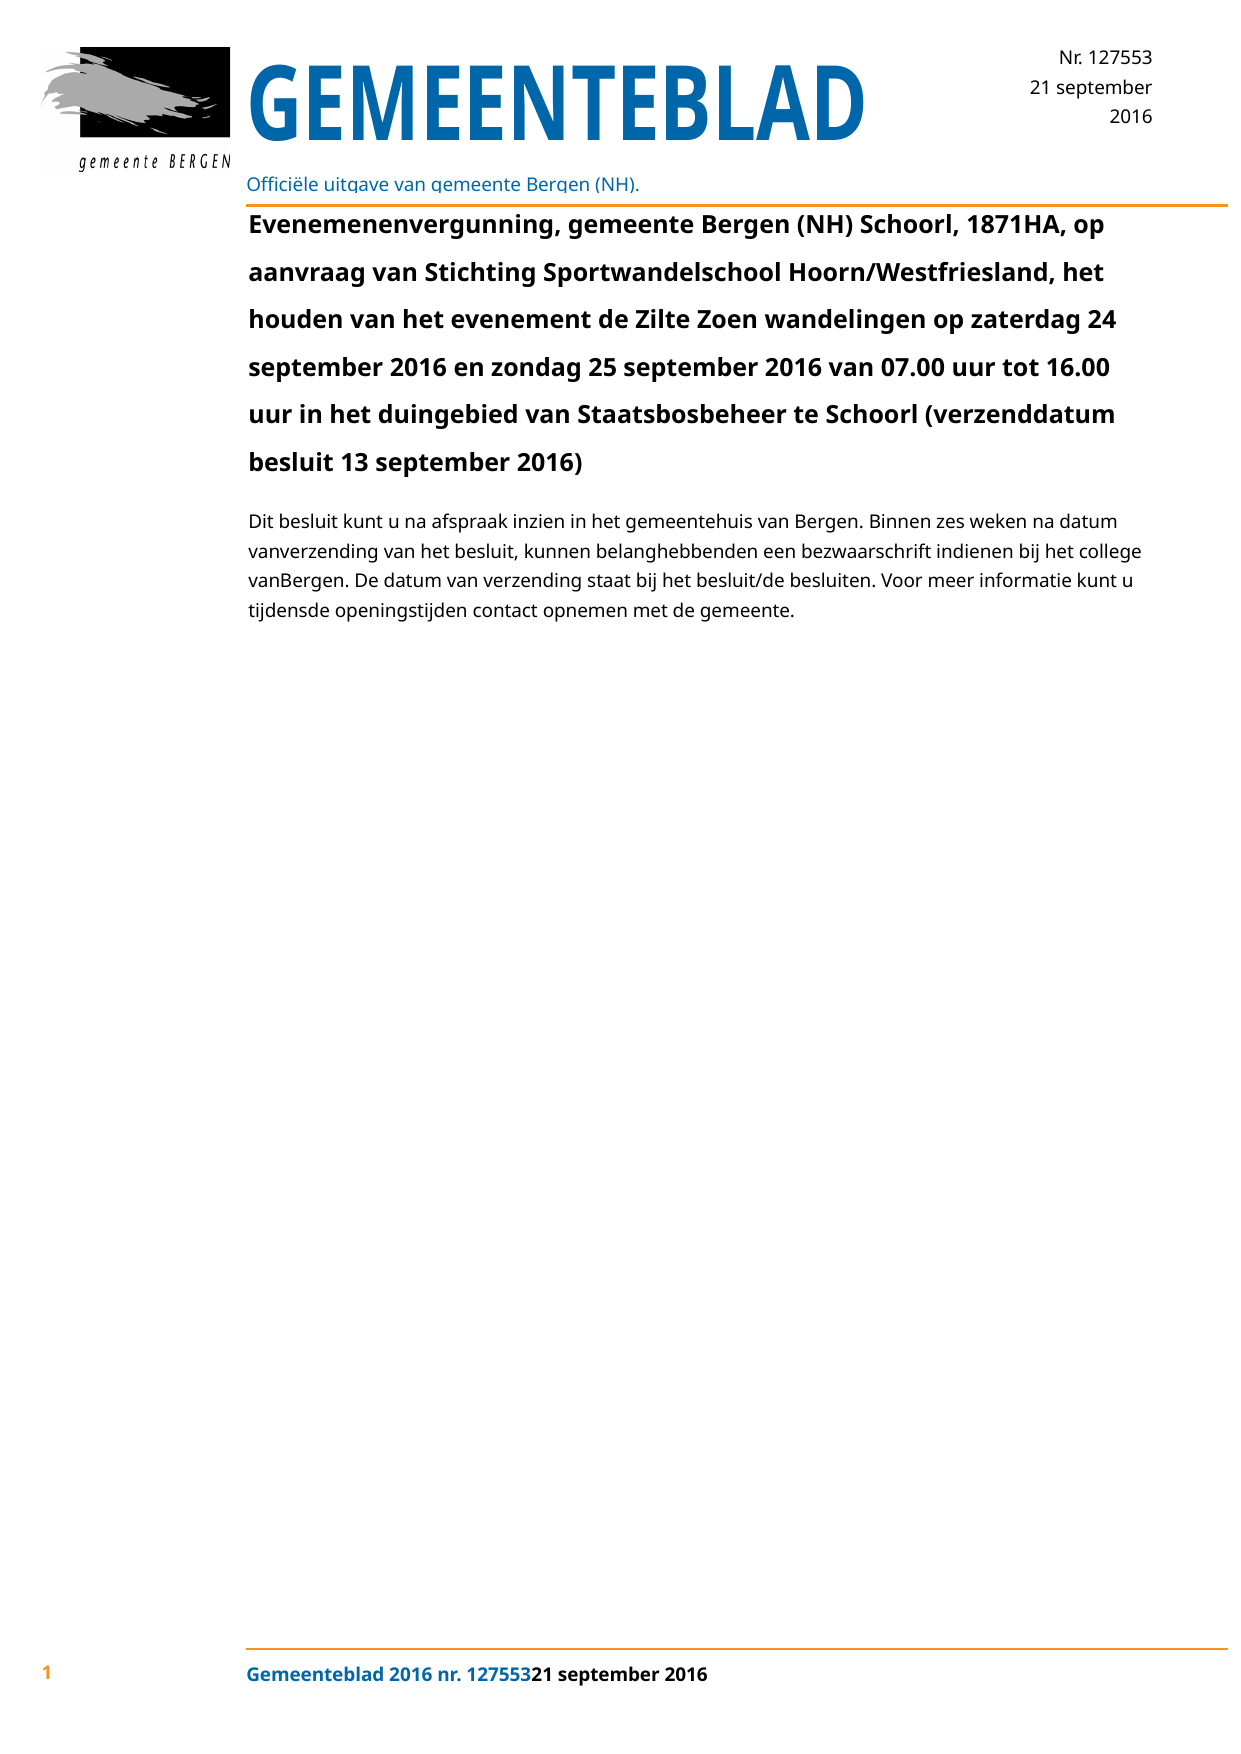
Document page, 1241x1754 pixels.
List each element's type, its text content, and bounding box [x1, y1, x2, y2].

picture [41, 47, 231, 172]
text Evenemenenvergunning, gemeente Bergen (NH) Schoorl, 1871HA, op aanvraag van Stichting Sportwandelschool Hoorn/Westfriesland, het houden van het evenement de Zilte Zoen wandelingen op zaterdag 24 september 2016 en zondag 25 september 2016 van 07.00 uur tot 16.00 uur in het duingebied van Staatsbosbeheer te Schoorl (verzenddatum besluit 13 september 2016) [248, 207, 1152, 479]
text Dit besluit kunt u na afspraak inzien in het gemeentehuis van Bergen. Binnen zes weken na datum vanverzending van het besluit, kunnen belanghebbenden een bezwaarschrift indienen bij het college vanBergen. De datum van verzending staat bij het besluit/de besluiten. Voor meer informatie kunt u tijdensde openingstijden contact opnemen met de gemeente. [248, 508, 1152, 623]
